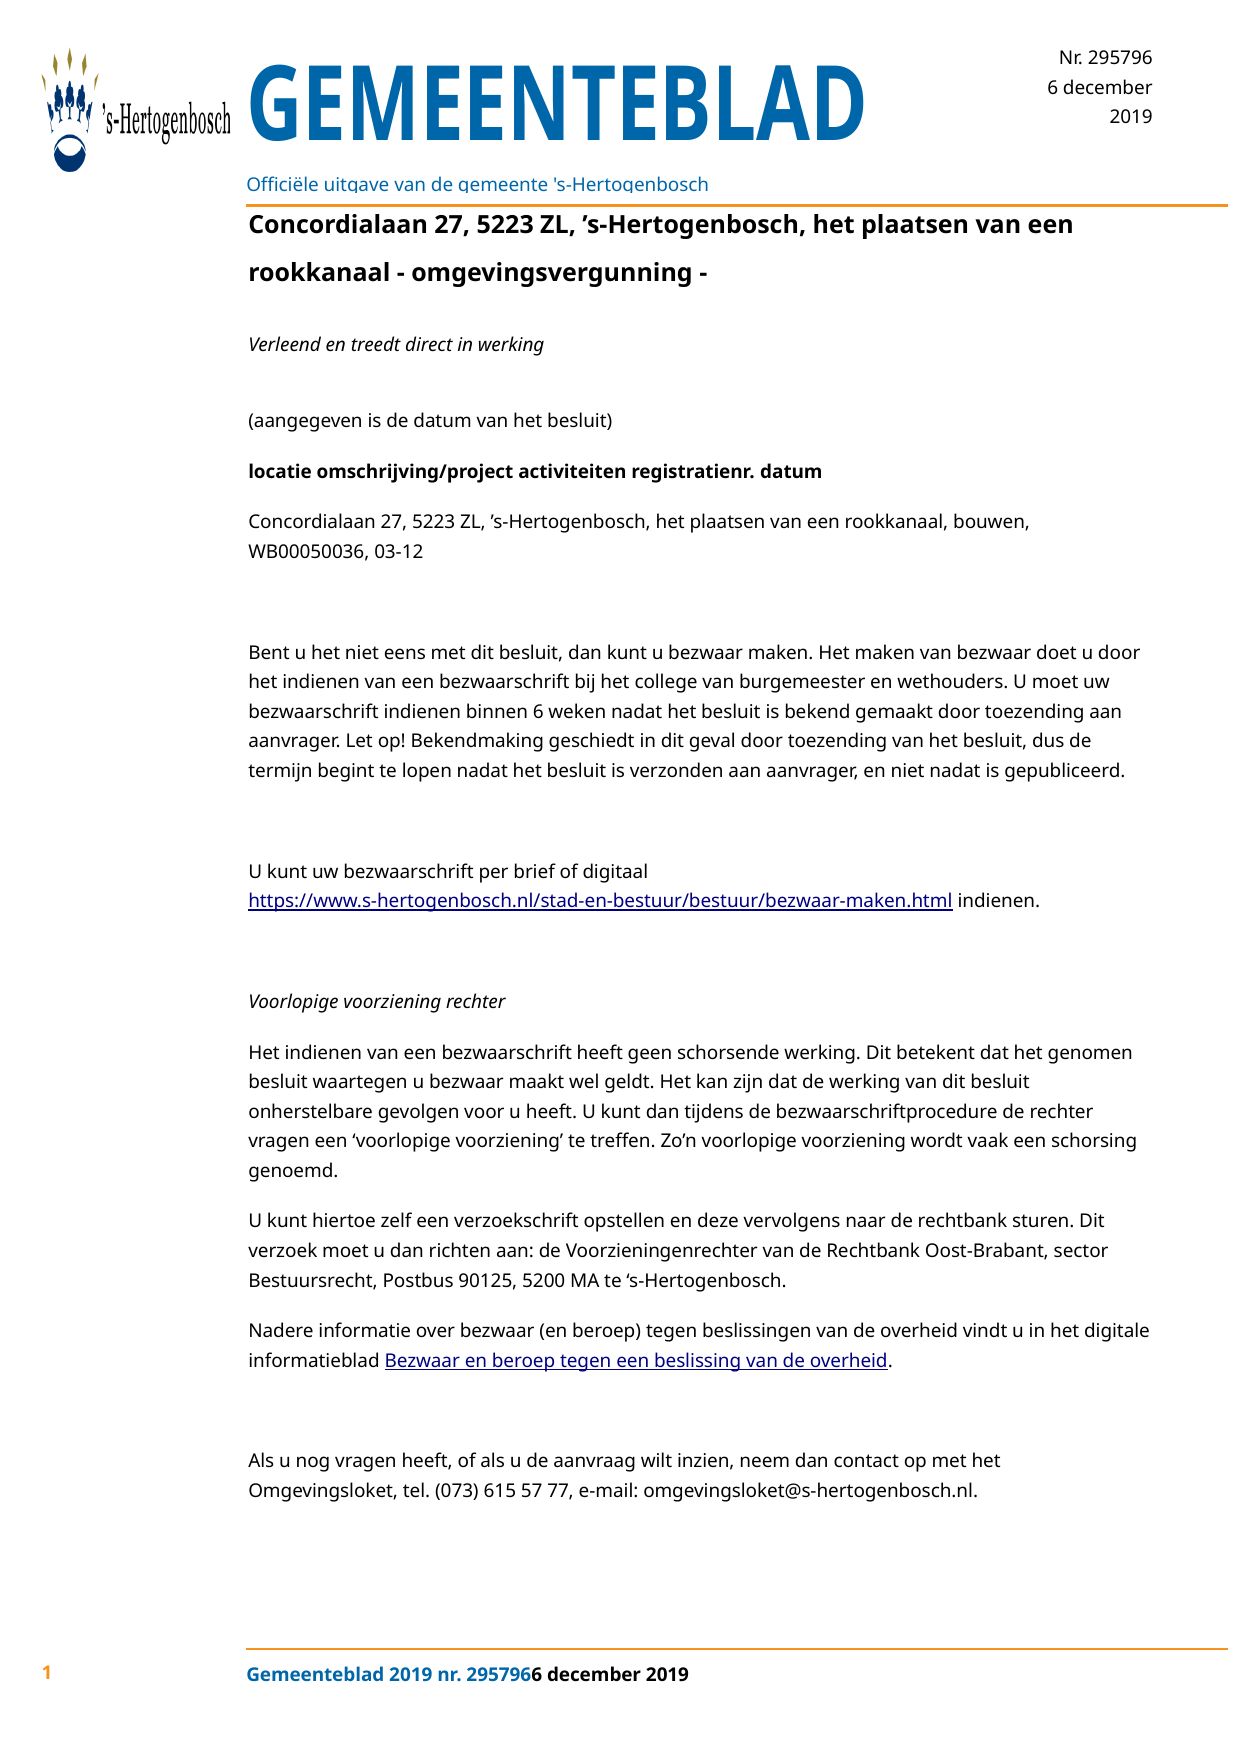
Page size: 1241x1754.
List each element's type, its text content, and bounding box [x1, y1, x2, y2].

text U kunt hiertoe zelf een verzoekschrift opstellen en deze vervolgens naar de rechtbank sturen. Dit verzoek moet u dan richten aan: de Voorzieningenrechter van de Rechtbank Oost-Brabant, sector Bestuursrecht, Postbus 90125, 5200 MA te ‘s-Hertogenbosch. [248, 1208, 1152, 1292]
text Concordialaan 27, 5223 ZL, ’s-Hertogenbosch, het plaatsen van een rookkanaal - omgevingsvergunning - [248, 207, 1152, 288]
text (aangegeven is de datum van het besluit) [248, 408, 1152, 433]
text Als u nog vragen heeft, of als u de aanvraag wilt inzien, neem dan contact op met het Omgevingsloket, tel. (073) 615 57 77, e-mail: omgevingsloket@s-hertogenbosch.nl. [248, 1448, 1152, 1503]
text Bent u het niet eens met dit besluit, dan kunt u bezwaar maken. Het maken van bezwaar doet u door het indienen van een bezwaarschrift bij het college van burgemeester en wethouders. U moet uw bezwaarschrift indienen binnen 6 weken nadat het besluit is bekend gemaakt door toezending aan aanvrager. Let op! Bekendmaking geschiedt in dit geval door toezending van het besluit, dus de termijn begint te lopen nadat het besluit is verzonden aan aanvrager, en niet nadat is gepubliceerd. [248, 639, 1152, 783]
text Nadere informatie over bezwaar (en beroep) tegen beslissingen van de overheid vindt u in het digitale informatieblad Bezwaar en beroep tegen een beslissing van de overheid. [248, 1317, 1152, 1372]
text Concordialaan 27, 5223 ZL, ’s-Hertogenbosch, het plaatsen van een rookkanaal, bouwen, WB00050036, 03-12 [248, 508, 1152, 564]
picture [41, 47, 231, 172]
text Voorlopige voorziening rechter [248, 988, 1152, 1014]
text Verleend en treedt direct in werking [248, 331, 1152, 357]
text U kunt uw bezwaarschrift per brief of digitaal https://www.s-hertogenbosch.nl/stad-en-bestuur/bestuur/bezwaar-maken.html indienen. [248, 858, 1152, 913]
text Het indienen van een bezwaarschrift heeft geen schorsende werking. Dit betekent dat het genomen besluit waartegen u bezwaar maakt wel geldt. Het kan zijn dat de werking van dit besluit onherstelbare gevolgen voor u heeft. U kunt dan tijdens de bezwaarschriftprocedure de rechter vragen een ‘voorlopige voorziening’ te treffen. Zo’n voorlopige voorziening wordt vaak een schorsing genoemd. [248, 1039, 1152, 1183]
text locatie omschrijving/project activiteiten registratienr. datum [248, 458, 1152, 484]
